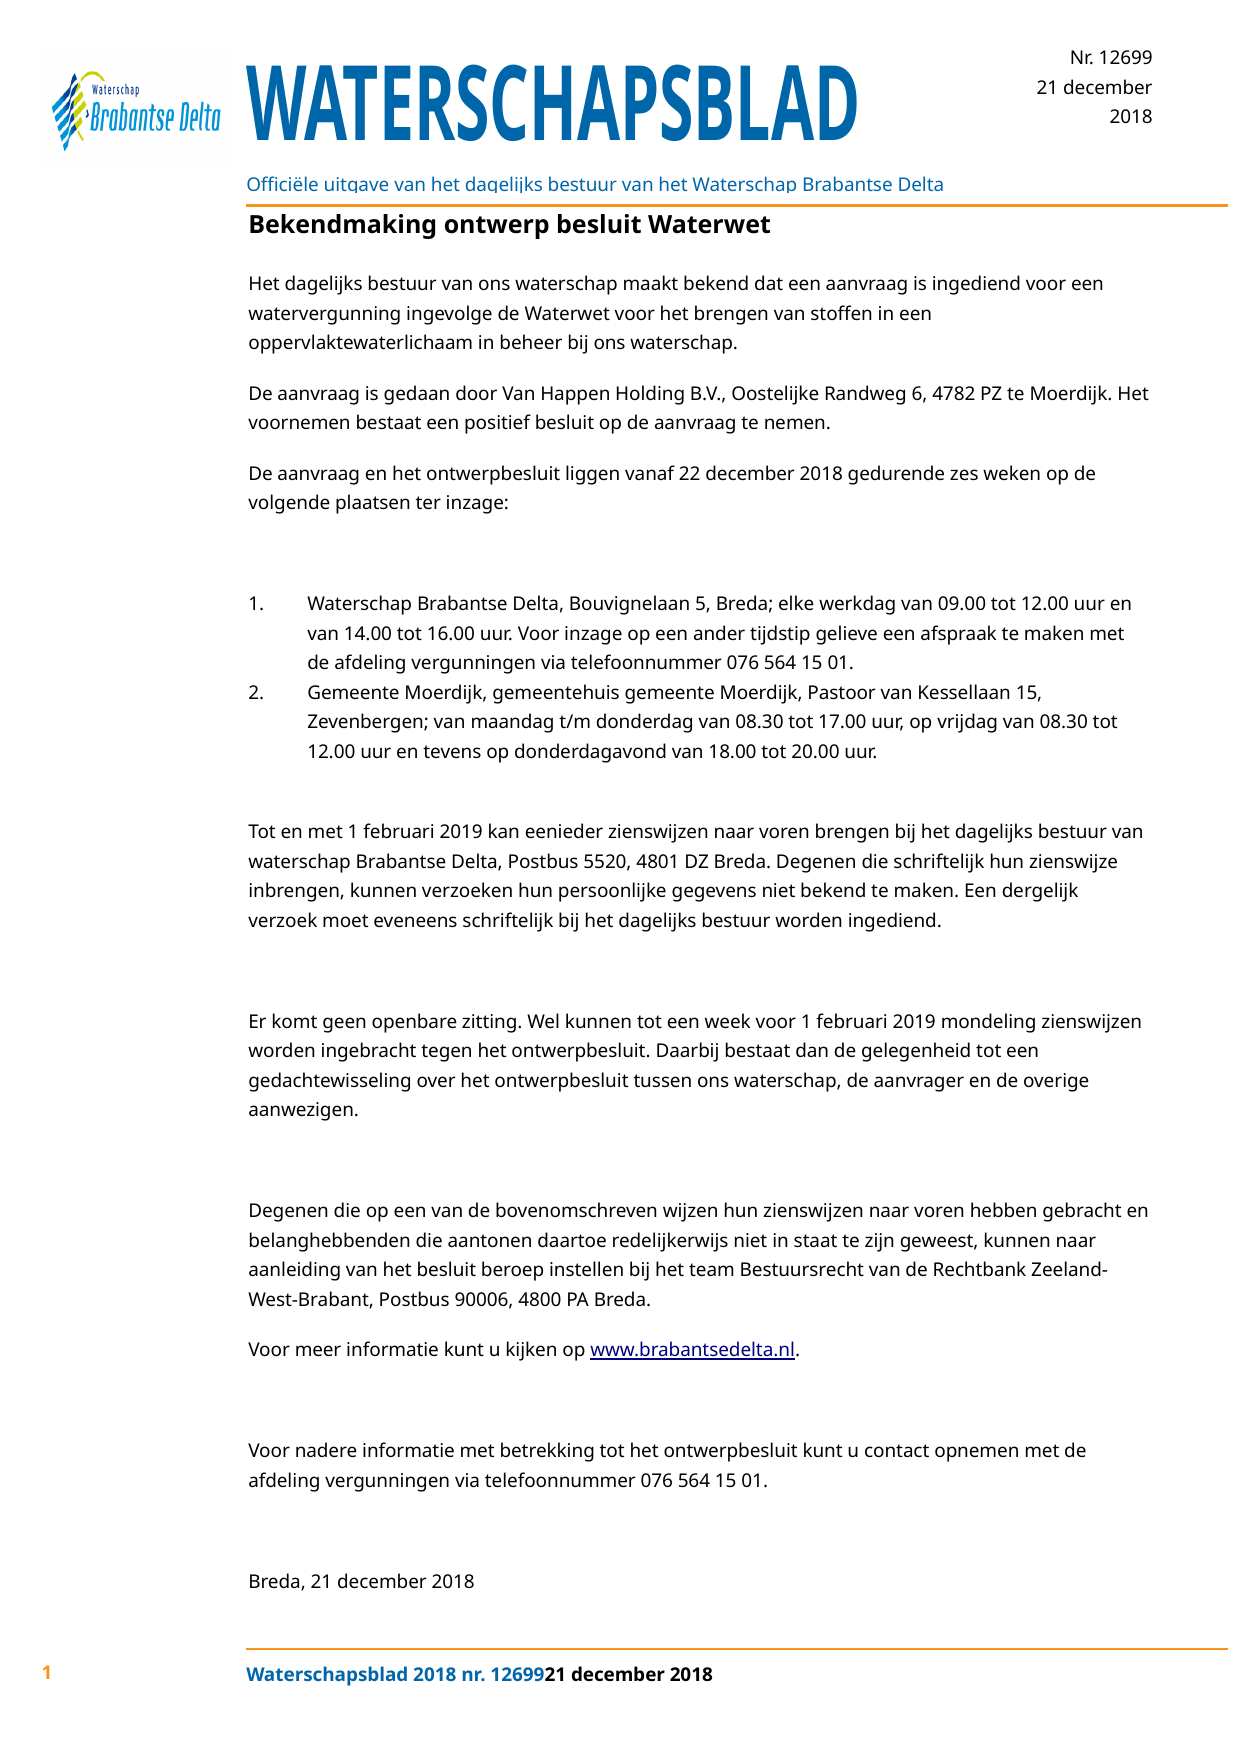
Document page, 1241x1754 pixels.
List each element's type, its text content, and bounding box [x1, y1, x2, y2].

picture [41, 47, 231, 172]
text Er komt geen openbare zitting. Wel kunnen tot een week voor 1 februari 2019 mondeling zienswijzen worden ingebracht tegen het ontwerpbesluit. Daarbij bestaat dan de gelegenheid tot een gedachtewisseling over het ontwerpbesluit tussen ons waterschap, de aanvrager en de overige aanwezigen. [248, 1008, 1152, 1122]
text Tot en met 1 februari 2019 kan eenieder zienswijzen naar voren brengen bij het dagelijks bestuur van waterschap Brabantse Delta, Postbus 5520, 4801 DZ Breda. Degenen die schriftelijk hun zienswijze inbrengen, kunnen verzoeken hun persoonlijke gegevens niet bekend te maken. Een dergelijk verzoek moet eveneens schriftelijk bij het dagelijks bestuur worden ingediend. [248, 818, 1152, 933]
text De aanvraag en het ontwerpbesluit liggen vanaf 22 december 2018 gedurende zes weken op de volgende plaatsen ter inzage: [248, 460, 1152, 515]
text De aanvraag is gedaan door Van Happen Holding B.V., Oostelijke Randweg 6, 4782 PZ te Moerdijk. Het voornemen bestaat een positief besluit op de aanvraag te nemen. [248, 380, 1152, 435]
text Het dagelijks bestuur van ons waterschap maakt bekend dat een aanvraag is ingediend voor een watervergunning ingevolge de Waterwet voor het brengen van stoffen in een oppervlaktewaterlichaam in beheer bij ons waterschap. [248, 270, 1152, 355]
text Degenen die op een van de bovenomschreven wijzen hun zienswijzen naar voren hebben gebracht en belanghebbenden die aantonen daartoe redelijkerwijs niet in staat te zijn geweest, kunnen naar aanleiding van het besluit beroep instellen bij het team Bestuursrecht van de Rechtbank Zeeland-West-Brabant, Postbus 90006, 4800 PA Breda. [248, 1197, 1152, 1312]
text Bekendmaking ontwerp besluit Waterwet [248, 207, 1152, 241]
text Voor meer informatie kunt u kijken op www.brabantsedelta.nl. [248, 1337, 1152, 1362]
text Voor nadere informatie met betrekking tot het ontwerpbesluit kunt u contact opnemen met de afdeling vergunningen via telefoonnummer 076 564 15 01. [248, 1437, 1152, 1493]
list Gemeente Moerdijk, gemeentehuis gemeente Moerdijk, Pastoor van Kessellaan 15, Zevenbergen; van maandag t/m donderdag van 08.30 tot 17.00 uur, op vrijdag van 08.30 tot 12.00 uur en tevens op donderdagavond van 18.00 tot 20.00 uur. [248, 679, 1152, 764]
text Breda, 21 december 2018 [248, 1568, 1152, 1593]
list Waterschap Brabantse Delta, Bouvignelaan 5, Breda; elke werkdag van 09.00 tot 12.00 uur en van 14.00 tot 16.00 uur. Voor inzage op een ander tijdstip gelieve een afspraak te maken met de afdeling vergunningen via telefoonnummer 076 564 15 01. [248, 590, 1152, 675]
